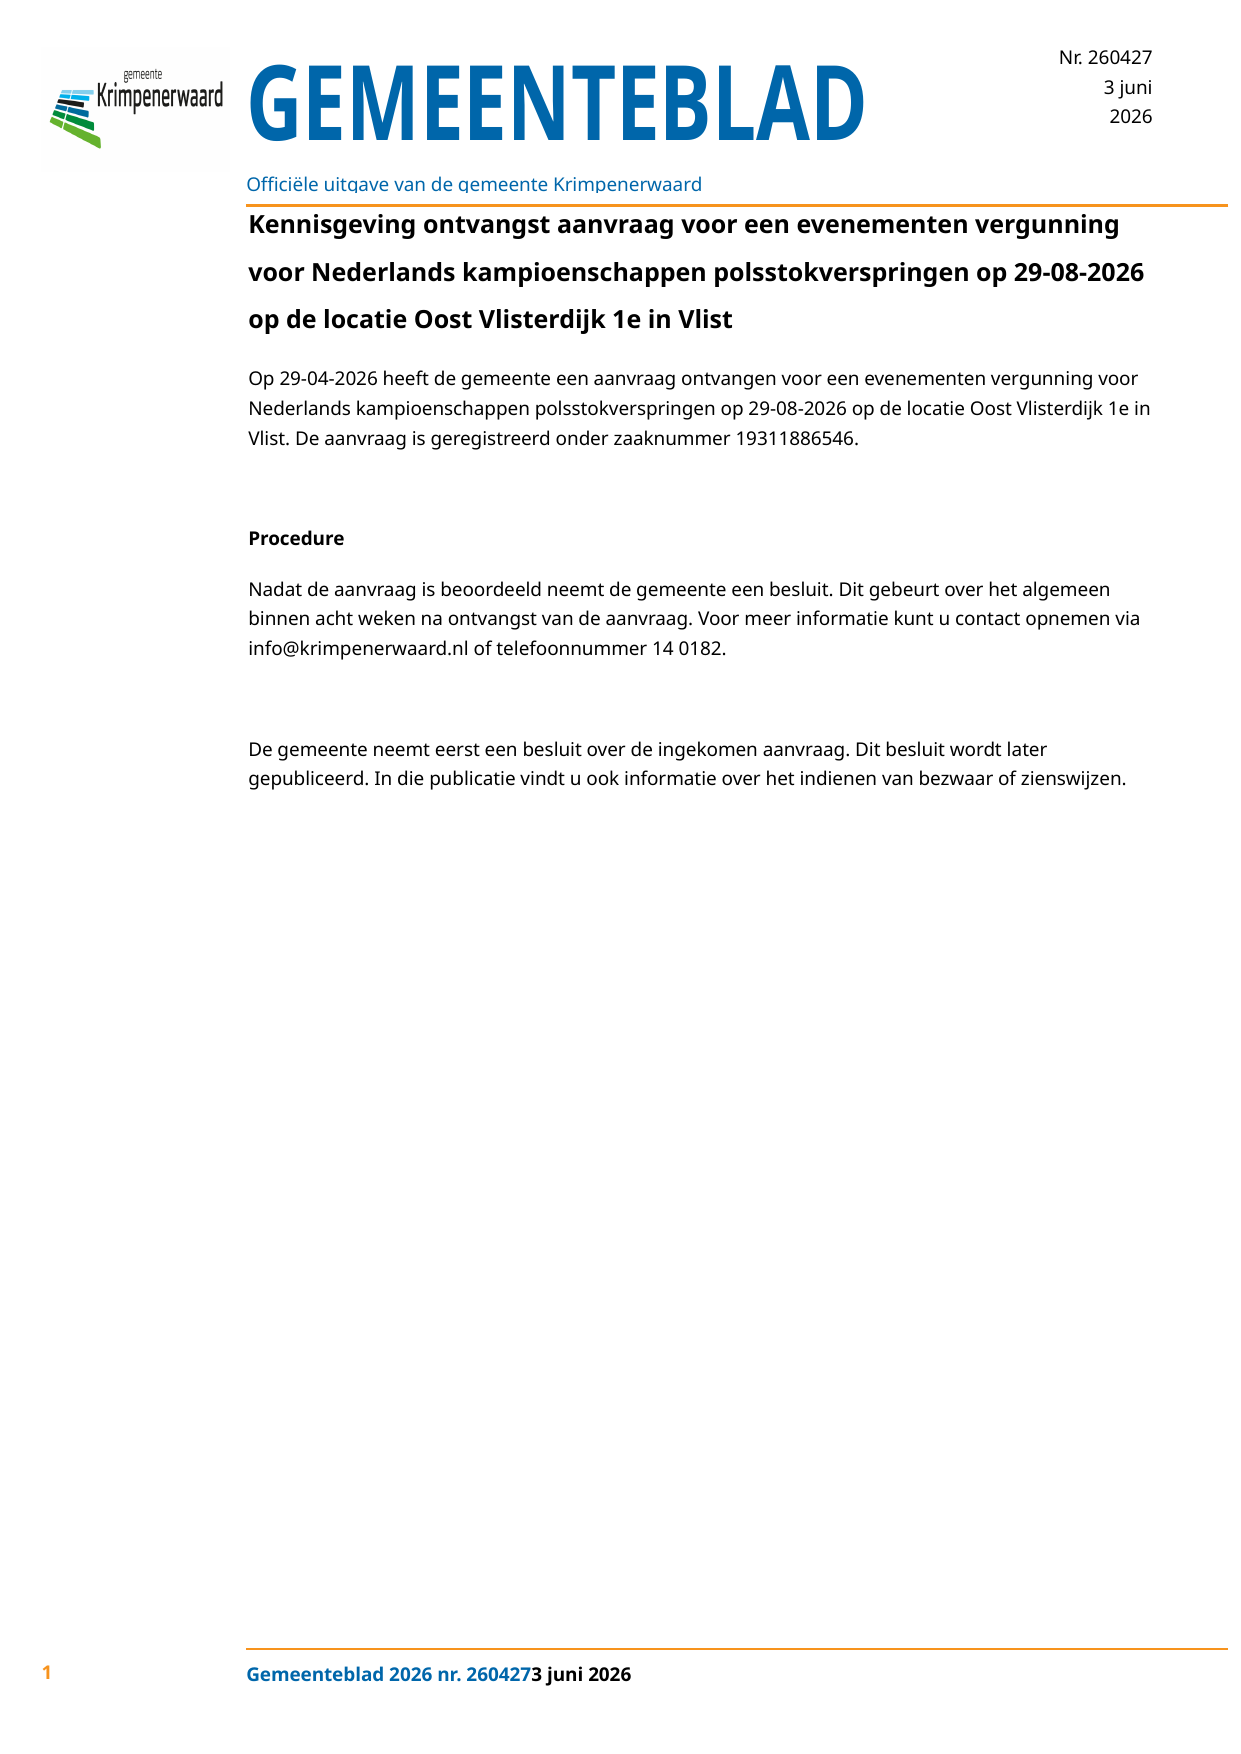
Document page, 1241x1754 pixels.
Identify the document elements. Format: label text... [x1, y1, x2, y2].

text Op 29-04-2026 heeft de gemeente een aanvraag ontvangen voor een evenementen vergunning voor Nederlands kampioenschappen polsstokverspringen op 29-08-2026 op de locatie Oost Vlisterdijk 1e in Vlist. De aanvraag is geregistreerd onder zaaknummer 19311886546. [248, 366, 1152, 450]
picture [41, 47, 231, 172]
text De gemeente neemt eerst een besluit over de ingekomen aanvraag. Dit besluit wordt later gepubliceerd. In die publicatie vindt u ook informatie over het indienen van bezwaar of zienswijzen. [248, 736, 1152, 791]
text Procedure [248, 526, 1152, 551]
text Kennisgeving ontvangst aanvraag voor een evenementen vergunning voor Nederlands kampioenschappen polsstokverspringen op 29-08-2026 op de locatie Oost Vlisterdijk 1e in Vlist [248, 207, 1152, 336]
text Nadat de aanvraag is beoordeeld neemt de gemeente een besluit. Dit gebeurt over het algemeen binnen acht weken na ontvangst van de aanvraag. Voor meer informatie kunt u contact opnemen via info@krimpenerwaard.nl of telefoonnummer 14 0182. [248, 576, 1152, 661]
